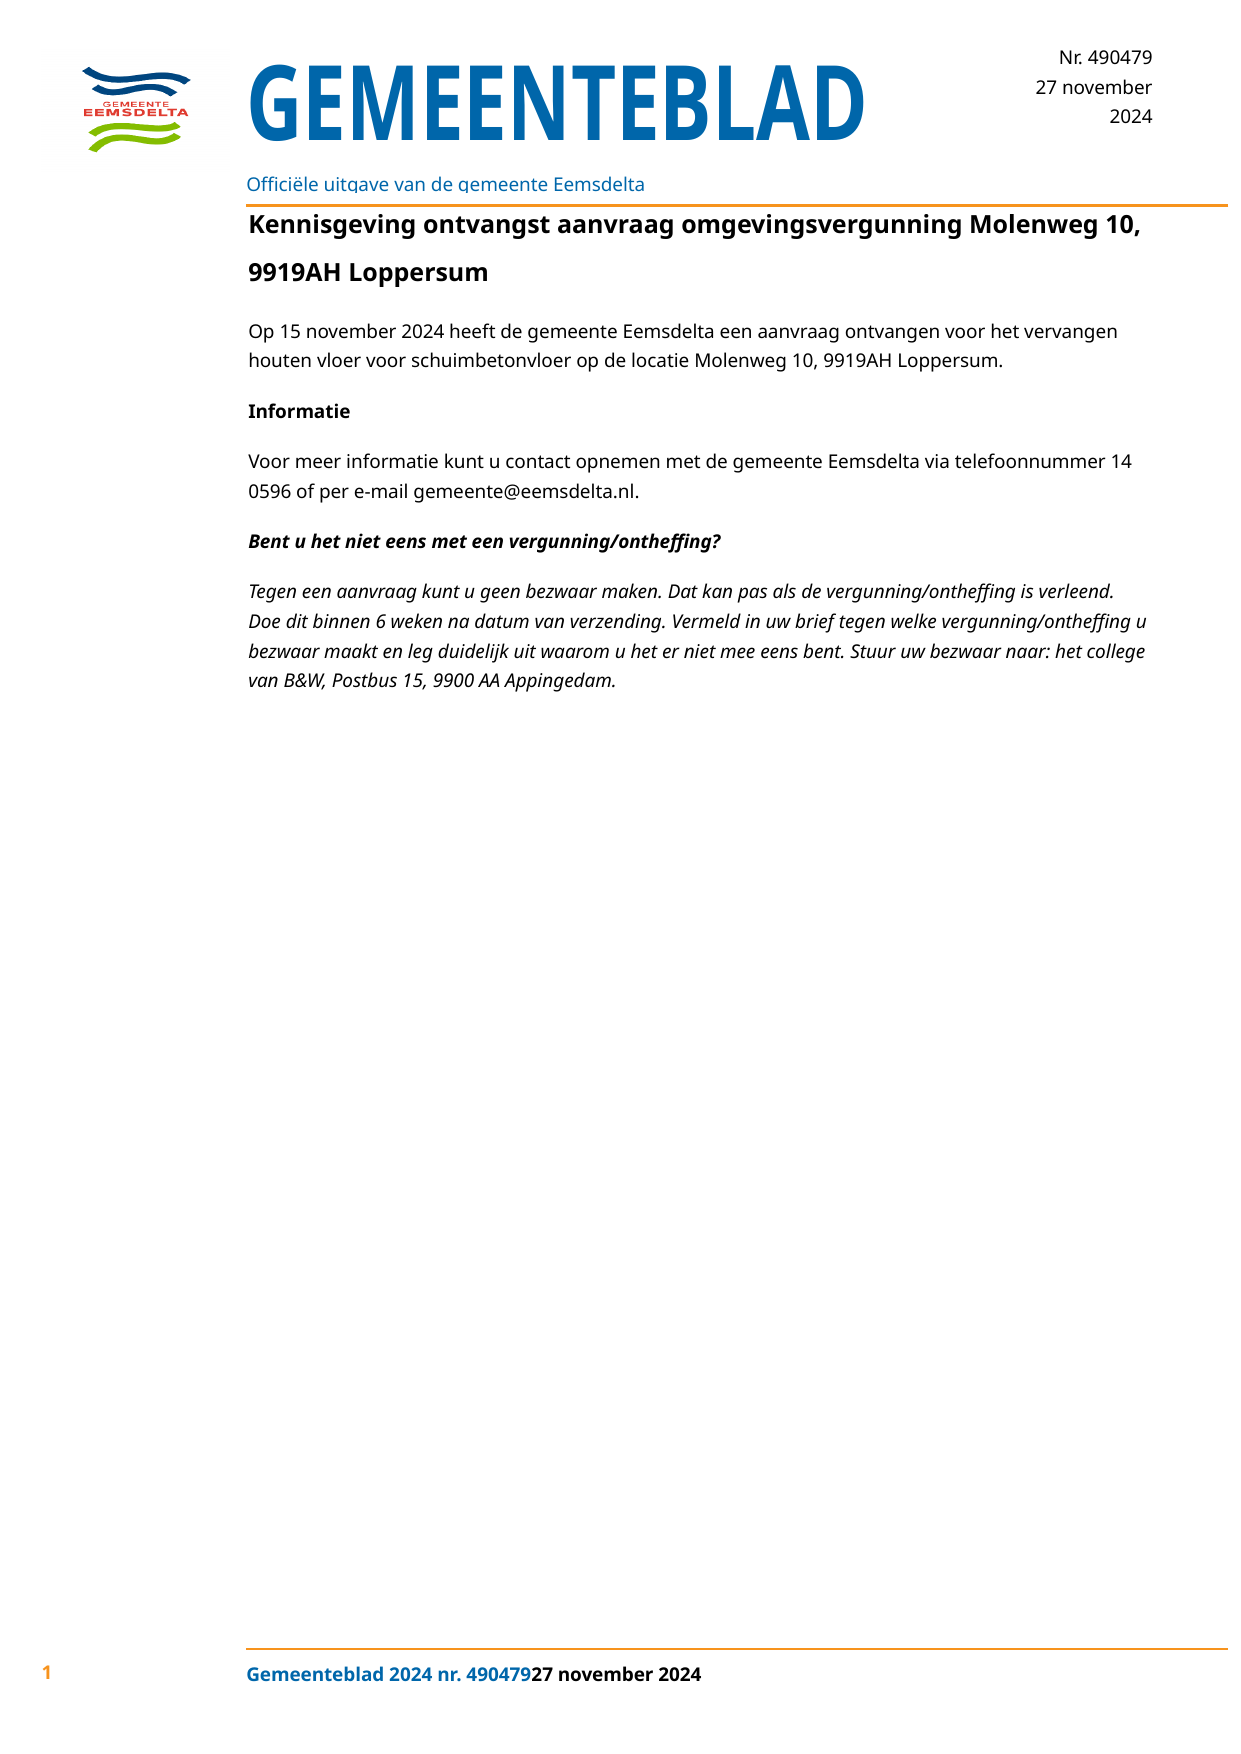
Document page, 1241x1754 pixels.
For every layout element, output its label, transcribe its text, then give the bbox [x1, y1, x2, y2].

picture [41, 47, 231, 172]
text Informatie [248, 398, 1152, 424]
text Kennisgeving ontvangst aanvraag omgevingsvergunning Molenweg 10, 9919AH Loppersum [248, 207, 1152, 288]
text Bent u het niet eens met een vergunning/ontheffing? [248, 528, 1152, 554]
text Tegen een aanvraag kunt u geen bezwaar maken. Dat kan pas als de vergunning/ontheffing is verleend. Doe dit binnen 6 weken na datum van verzending. Vermeld in uw brief tegen welke vergunning/ontheffing u bezwaar maakt en leg duidelijk uit waarom u het er niet mee eens bent. Stuur uw bezwaar naar: het college van B&W, Postbus 15, 9900 AA Appingedam. [248, 579, 1152, 693]
text Voor meer informatie kunt u contact opnemen met de gemeente Eemsdelta via telefoonnummer 14 0596 of per e-mail gemeente@eemsdelta.nl. [248, 448, 1152, 504]
text Op 15 november 2024 heeft de gemeente Eemsdelta een aanvraag ontvangen voor het vervangen houten vloer voor schuimbetonvloer op de locatie Molenweg 10, 9919AH Loppersum. [248, 318, 1152, 373]
